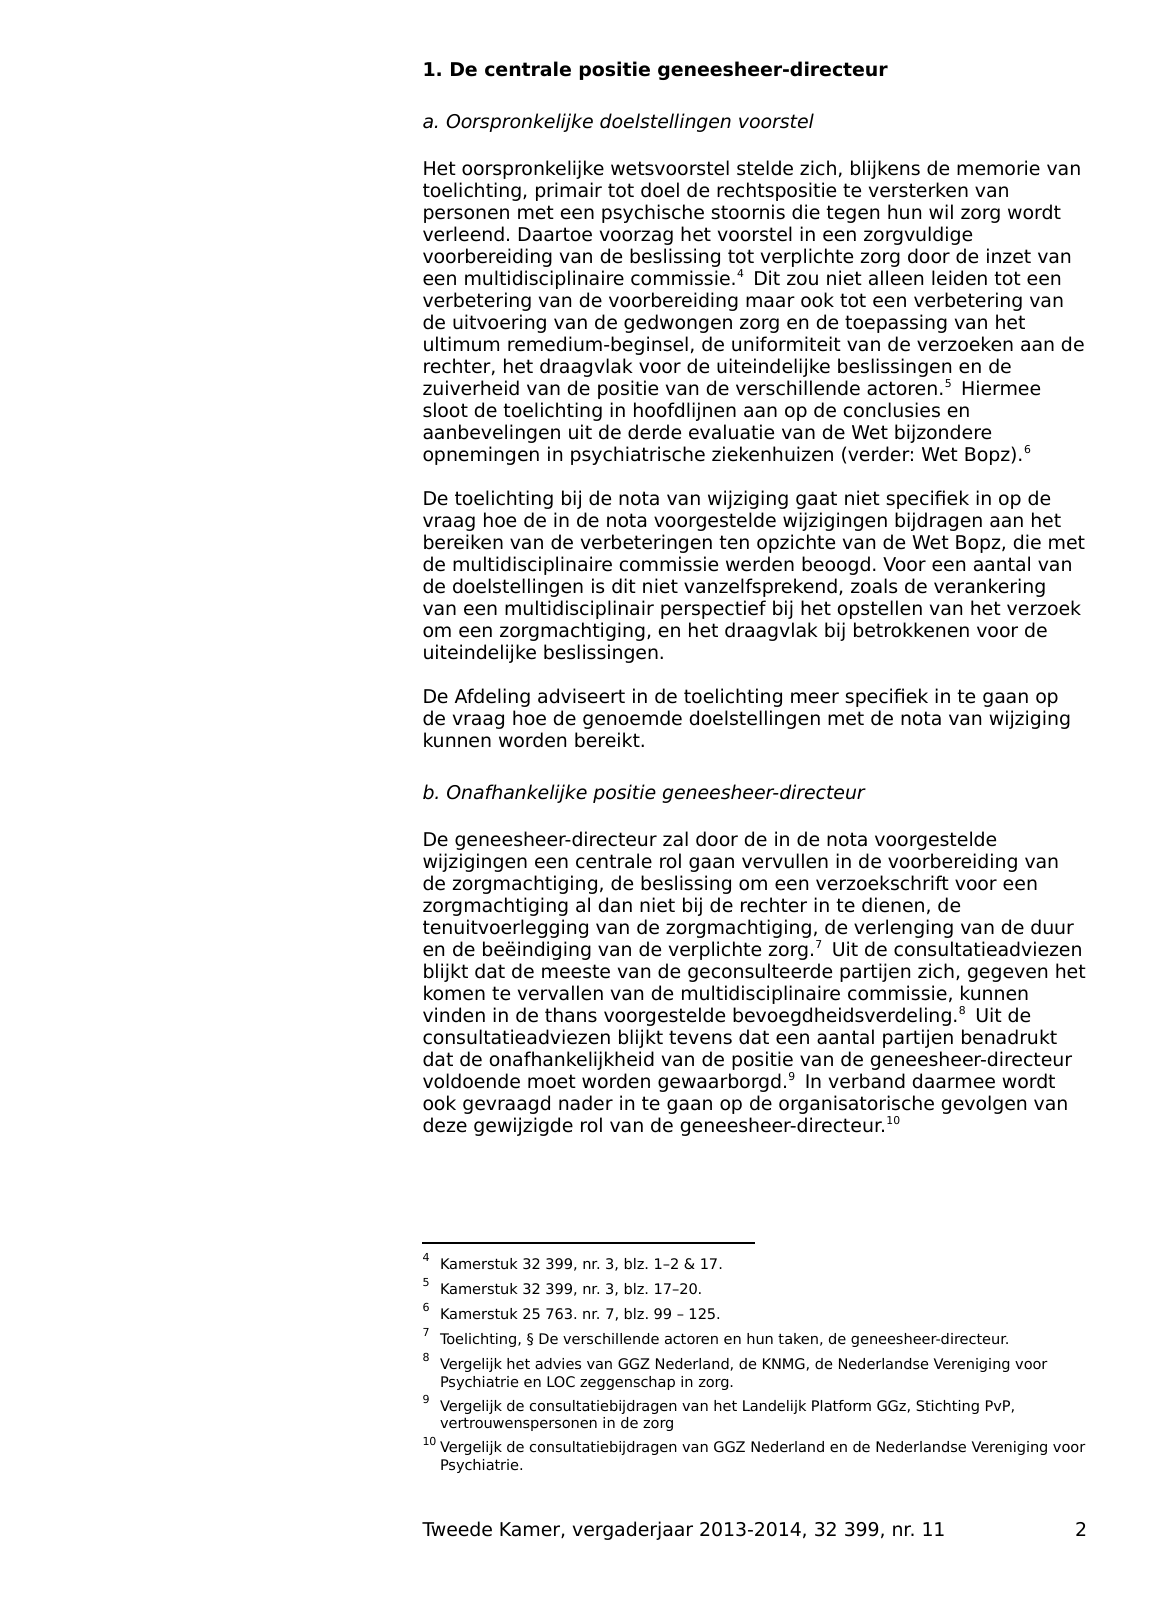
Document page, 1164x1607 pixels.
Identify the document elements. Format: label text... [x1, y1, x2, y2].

text Vergelijk de consultatiebijdragen van het Landelijk Platform GGz, Stichting PvP, vertrouwenspersonen in de zorg [422, 1393, 1087, 1432]
text De Afdeling adviseert in de toelichting meer specifiek in te gaan op de vraag hoe de genoemde doelstellingen met de nota van wijziging kunnen worden bereikt. [422, 686, 1087, 752]
subtitle 1. De centrale positie geneesheer-directeur [422, 59, 1087, 81]
text Vergelijk het advies van GGZ Nederland, de KNMG, de Nederlandse Vereniging voor Psychiatrie en LOC zeggenschap in zorg. [422, 1352, 1087, 1391]
text Kamerstuk 25 763. nr. 7, blz. 99 – 125. [422, 1302, 1087, 1324]
subtitle a. Oorspronkelijke doelstellingen voorstel [422, 111, 1087, 133]
text De toelichting bij de nota van wijziging gaat niet specifiek in op de vraag hoe de in de nota voorgestelde wijzigingen bijdragen aan het bereiken van de verbeteringen ten opzichte van de Wet Bopz, die met de multidisciplinaire commissie werden beoogd. Voor een aantal van de doelstellingen is dit niet vanzelfsprekend, zoals de verankering van een multidisciplinair perspectief bij het opstellen van het verzoek om een zorgmachtiging, en het draagvlak bij betrokkenen voor de uiteindelijke beslissingen. [422, 488, 1087, 664]
text Het oorspronkelijke wetsvoorstel stelde zich, blijkens de memorie van toelichting, primair tot doel de rechtspositie te versterken van personen met een psychische stoornis die tegen hun wil zorg wordt verleend. Daartoe voorzag het voorstel in een zorgvuldige voorbereiding van de beslissing tot verplichte zorg door de inzet van een multidisciplinaire commissie. Dit zou niet alleen leiden tot een verbetering van de voorbereiding maar ook tot een verbetering van de uitvoering van de gedwongen zorg en de toepassing van het ultimum remedium-beginsel, de uniformiteit van de verzoeken aan de rechter, het draagvlak voor de uiteindelijke beslissingen en de zuiverheid van de positie van de verschillende actoren. Hiermee sloot de toelichting in hoofdlijnen aan op de conclusies en aanbevelingen uit de derde evaluatie van de Wet bijzondere opnemingen in psychiatrische ziekenhuizen (verder: Wet Bopz). [422, 158, 1087, 466]
subtitle b. Onafhankelijke positie geneesheer-directeur [422, 782, 1087, 804]
text Kamerstuk 32 399, nr. 3, blz. 17–20. [422, 1277, 1087, 1299]
text De geneesheer-directeur zal door de in de nota voorgestelde wijzigingen een centrale rol gaan vervullen in de voorbereiding van de zorgmachtiging, de beslissing om een verzoekschrift voor een zorgmachtiging al dan niet bij de rechter in te dienen, de tenuitvoerlegging van de zorgmachtiging, de verlenging van de duur en de beëindiging van de verplichte zorg. Uit de consultatieadviezen blijkt dat de meeste van de geconsulteerde partijen zich, gegeven het komen te vervallen van de multidisciplinaire commissie, kunnen vinden in de thans voorgestelde bevoegdheidsverdeling. Uit de consultatieadviezen blijkt tevens dat een aantal partijen benadrukt dat de onafhankelijkheid van de positie van de geneesheer-directeur voldoende moet worden gewaarborgd. In verband daarmee wordt ook gevraagd nader in te gaan op de organisatorische gevolgen van deze gewijzigde rol van de geneesheer-directeur. [422, 829, 1087, 1137]
text Kamerstuk 32 399, nr. 3, blz. 1–2 & 17. [422, 1252, 1087, 1274]
text Vergelijk de consultatiebijdragen van GGZ Nederland en de Nederlandse Vereniging voor Psychiatrie. [422, 1435, 1087, 1474]
text Toelichting, § De verschillende actoren en hun taken, de geneesheer-directeur. [422, 1327, 1087, 1349]
